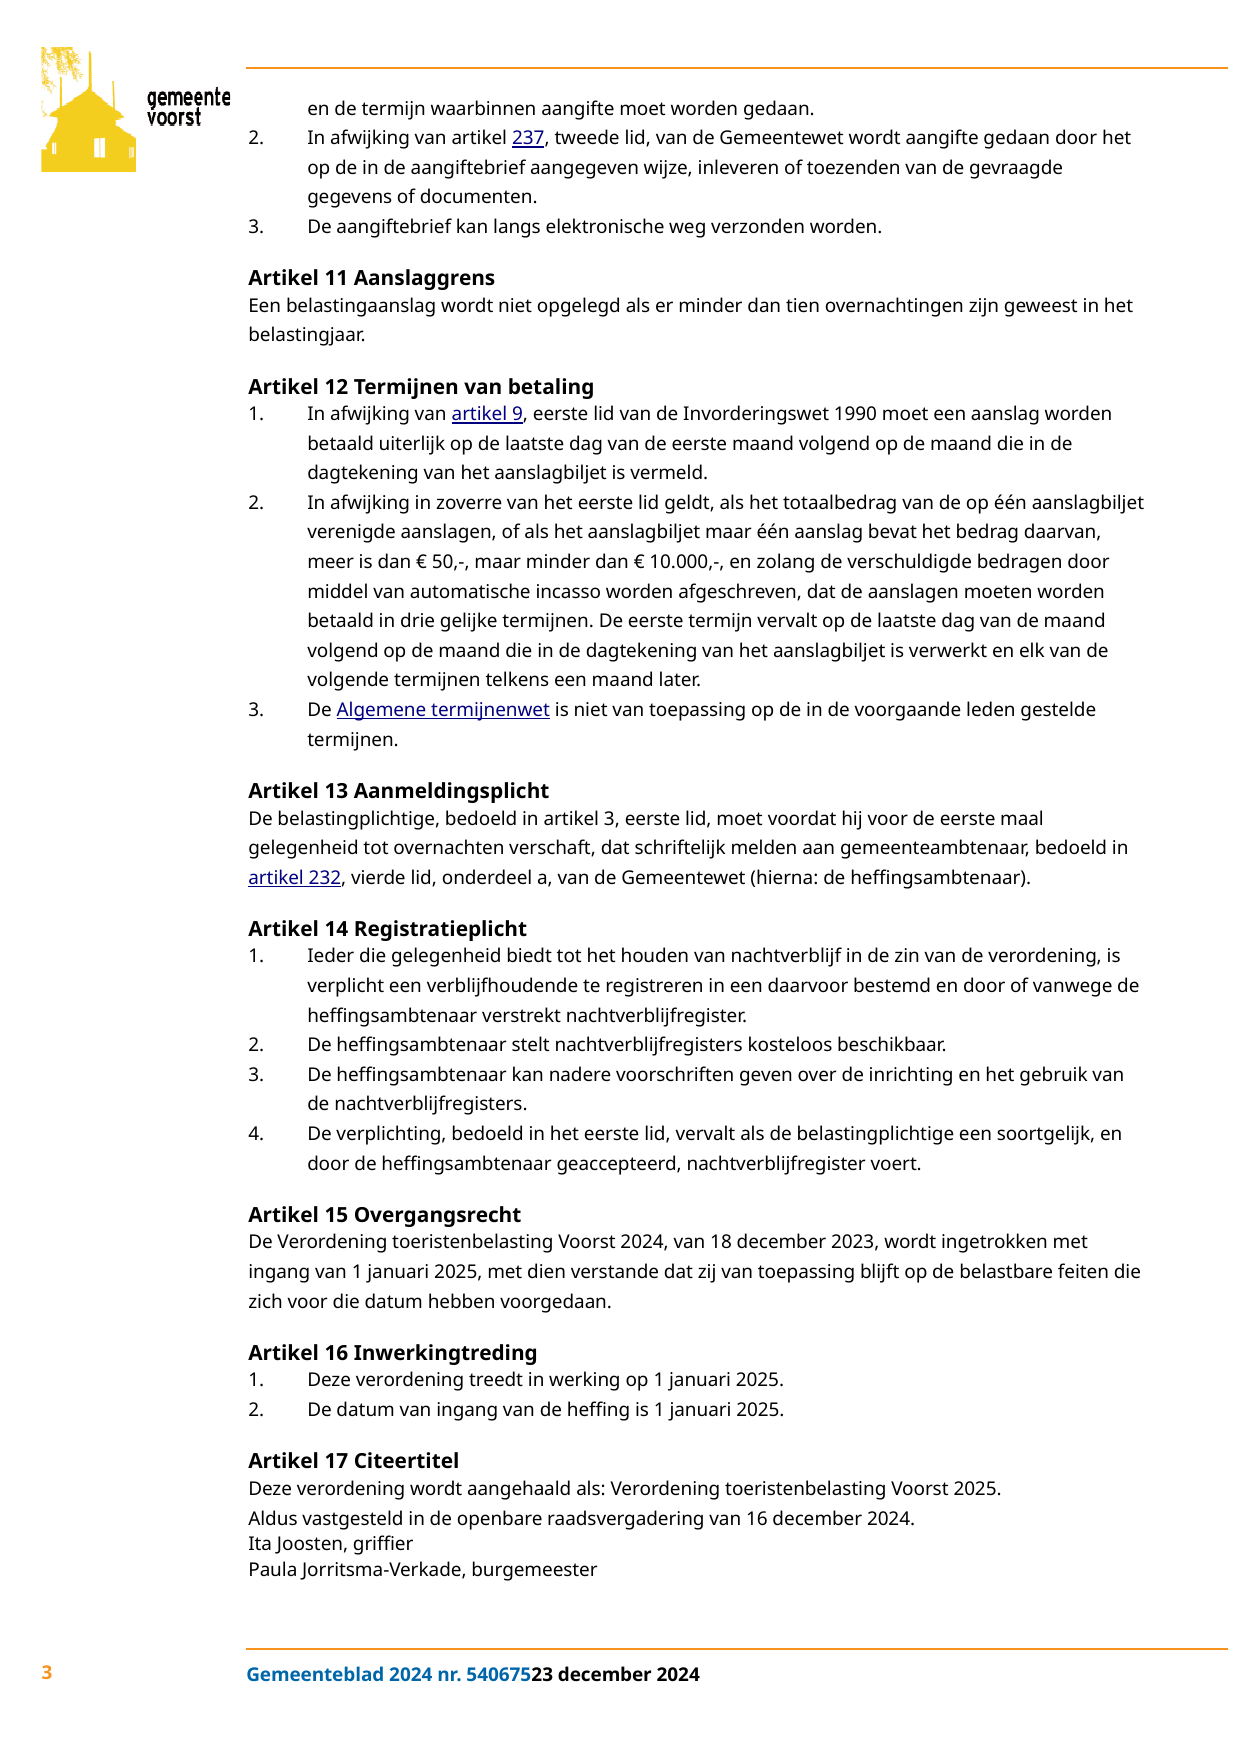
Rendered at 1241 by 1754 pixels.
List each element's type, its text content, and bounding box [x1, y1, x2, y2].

list De heffingsambtenaar kan nadere voorschriften geven over de inrichting en het gebruik van de nachtverblijfregisters. [248, 1061, 1152, 1116]
list In afwijking in zoverre van het eerste lid geldt, als het totaalbedrag van de op één aanslagbiljet verenigde aanslagen, of als het aanslagbiljet maar één aanslag bevat het bedrag daarvan, meer is dan € 50,-, maar minder dan € 10.000,-, en zolang de verschuldigde bedragen door middel van automatische incasso worden afgeschreven, dat de aanslagen moeten worden betaald in drie gelijke termijnen. De eerste termijn vervalt op de laatste dag van de maand volgend op de maand die in de dagtekening van het aanslagbiljet is verwerkt en elk van de volgende termijnen telkens een maand later. [248, 489, 1152, 692]
text Deze verordening wordt aangehaald als: Verordening toeristenbelasting Voorst 2025. [248, 1475, 1152, 1501]
list Ieder die gelegenheid biedt tot het houden van nachtverblijf in de zin van de verordening, is verplicht een verblijfhoudende te registreren in een daarvoor bestemd en door of vanwege de heffingsambtenaar verstrekt nachtverblijfregister. [248, 943, 1152, 1028]
text Artikel 15 Overgangsrecht [248, 1200, 1152, 1229]
text Artikel 17 Citeertitel [248, 1447, 1152, 1475]
text Artikel 16 Inwerkingtreding [248, 1338, 1152, 1367]
text Artikel 12 Termijnen van betaling [248, 372, 1152, 400]
list De verplichting, bedoeld in het eerste lid, vervalt als de belastingplichtige een soortgelijk, en door de heffingsambtenaar geaccepteerd, nachtverblijfregister voert. [248, 1120, 1152, 1176]
text Artikel 14 Registratieplicht [248, 914, 1152, 943]
text De belastingplichtige, bedoeld in artikel 3, eerste lid, moet voordat hij voor de eerste maal gelegenheid tot overnachten verschaft, dat schriftelijk melden aan gemeenteambtenaar, bedoeld in artikel 232, vierde lid, onderdeel a, van de Gemeentewet (hierna: de heffingsambtenaar). [248, 805, 1152, 889]
text Artikel 11 Aanslaggrens [248, 263, 1152, 292]
list In afwijking van artikel 9, eerste lid van de Invorderingswet 1990 moet een aanslag worden betaald uiterlijk op de laatste dag van de eerste maand volgend op de maand die in de dagtekening van het aanslagbiljet is vermeld. [248, 400, 1152, 485]
text De Verordening toeristenbelasting Voorst 2024, van 18 december 2023, wordt ingetrokken met ingang van 1 januari 2025, met dien verstande dat zij van toepassing blijft op de belastbare feiten die zich voor die datum hebben voorgedaan. [248, 1229, 1152, 1313]
text Paula Jorritsma-Verkade, burgemeester [248, 1556, 1152, 1582]
text Een belastingaanslag wordt niet opgelegd als er minder dan tien overnachtingen zijn geweest in het belastingjaar. [248, 292, 1152, 347]
list Deze verordening treedt in werking op 1 januari 2025. [248, 1367, 1152, 1392]
text Ita Joosten, griffier [248, 1530, 1152, 1556]
text Aldus vastgesteld in de openbare raadsvergadering van 16 december 2024. [248, 1505, 1152, 1530]
list De datum van ingang van de heffing is 1 januari 2025. [248, 1396, 1152, 1422]
list en de termijn waarbinnen aangifte moet worden gedaan. [248, 95, 1152, 121]
list De heffingsambtenaar stelt nachtverblijfregisters kosteloos beschikbaar. [248, 1031, 1152, 1057]
list De Algemene termijnenwet is niet van toepassing op de in de voorgaande leden gestelde termijnen. [248, 696, 1152, 752]
list De aangiftebrief kan langs elektronische weg verzonden worden. [248, 213, 1152, 239]
text Artikel 13 Aanmeldingsplicht [248, 776, 1152, 805]
picture [41, 47, 231, 172]
list In afwijking van artikel 237, tweede lid, van de Gemeentewet wordt aangifte gedaan door het op de in de aangiftebrief aangegeven wijze, inleveren of toezenden van de gevraagde gegevens of documenten. [248, 124, 1152, 209]
